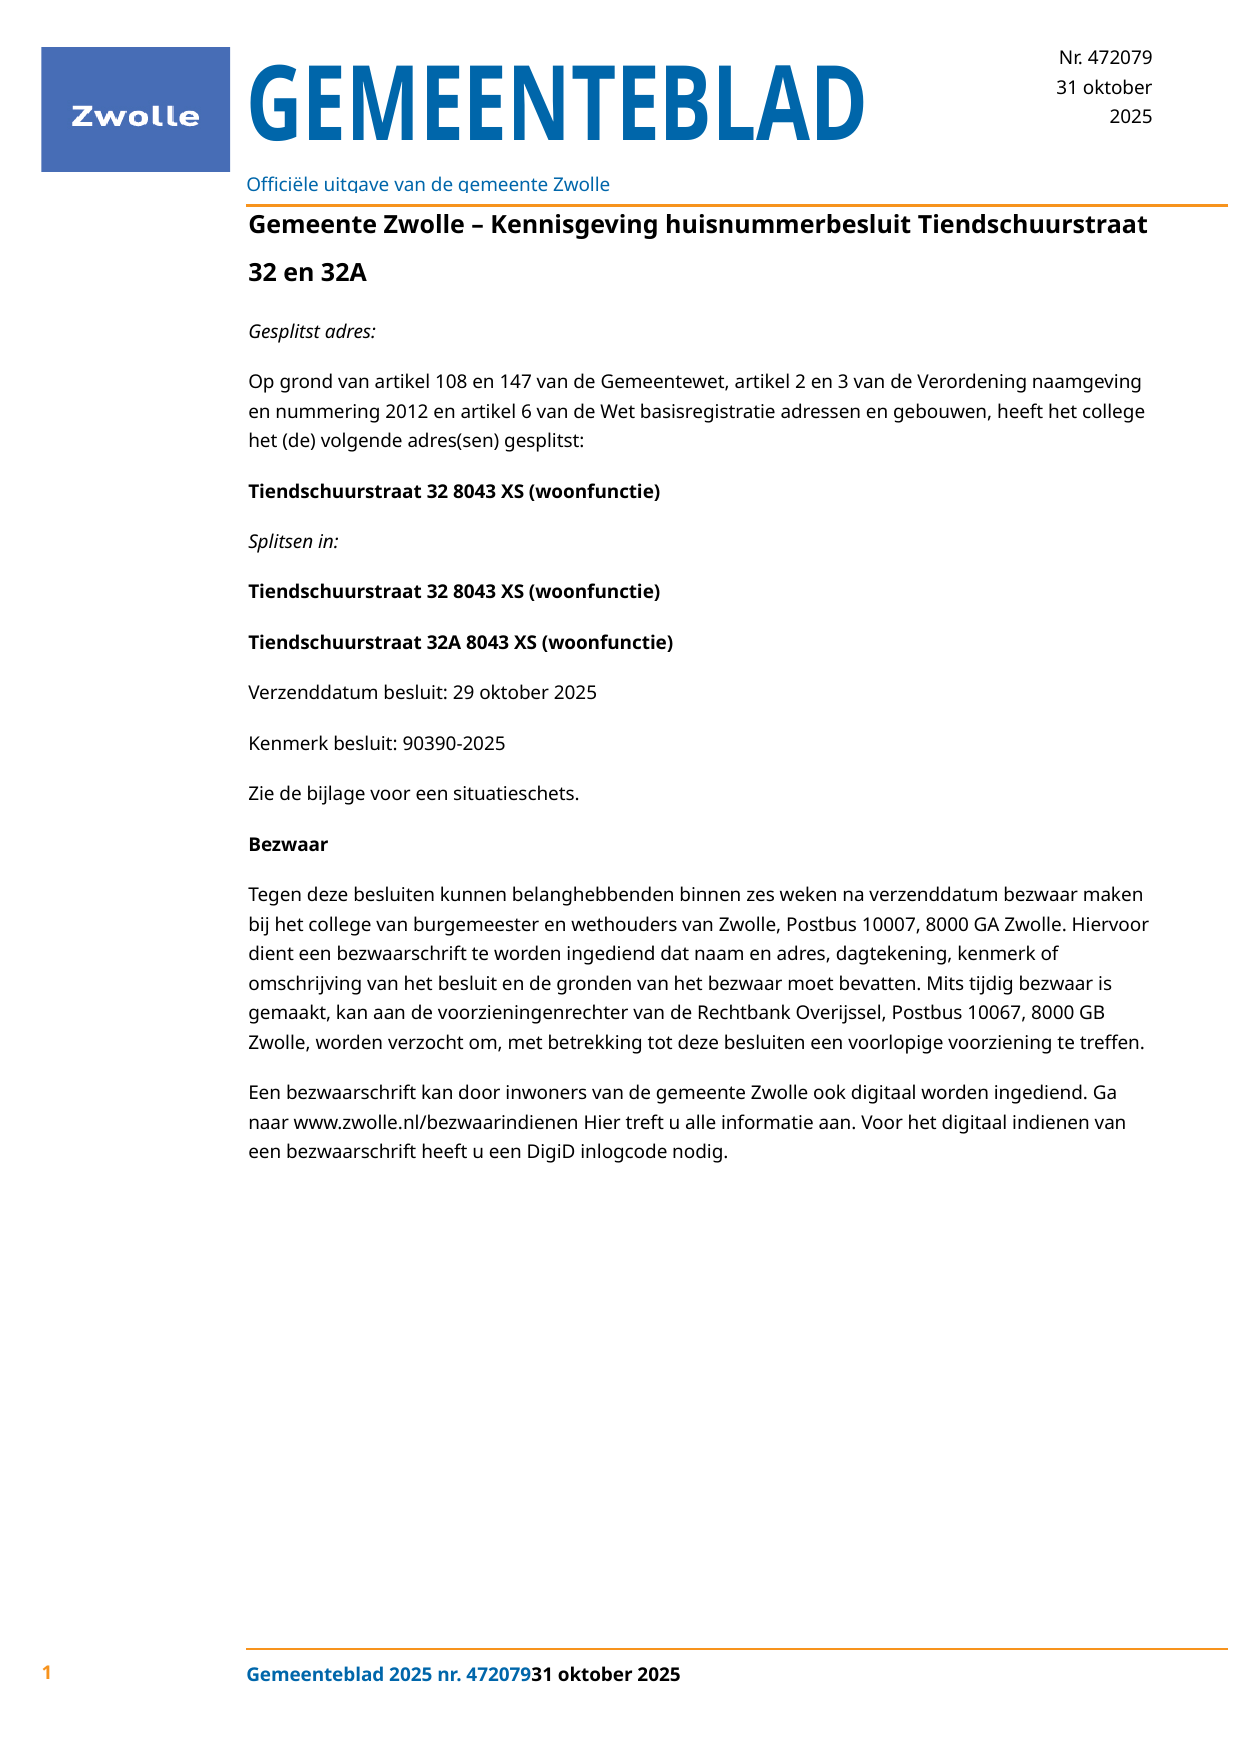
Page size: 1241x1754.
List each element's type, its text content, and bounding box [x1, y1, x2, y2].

text Kenmerk besluit: 90390-2025 [248, 730, 1152, 756]
text Gemeente Zwolle – Kennisgeving huisnummerbesluit Tiendschuurstraat 32 en 32A [248, 207, 1152, 288]
text Gesplitst adres: [248, 318, 1152, 344]
text Tegen deze besluiten kunnen belanghebbenden binnen zes weken na verzenddatum bezwaar maken bij het college van burgemeester en wethouders van Zwolle, Postbus 10007, 8000 GA Zwolle. Hiervoor dient een bezwaarschrift te worden ingediend dat naam en adres, dagtekening, kenmerk of omschrijving van het besluit en de gronden van het bezwaar moet bevatten. Mits tijdig bezwaar is gemaakt, kan aan de voorzieningenrechter van de Rechtbank Overijssel, Postbus 10067, 8000 GB Zwolle, worden verzocht om, met betrekking tot deze besluiten een voorlopige voorziening te treffen. [248, 881, 1152, 1055]
text Zie de bijlage voor een situatieschets. [248, 780, 1152, 806]
text Tiendschuurstraat 32 8043 XS (woonfunctie) [248, 478, 1152, 504]
picture [41, 47, 231, 172]
text Op grond van artikel 108 en 147 van de Gemeentewet, artikel 2 en 3 van de Verordening naamgeving en nummering 2012 en artikel 6 van de Wet basisregistratie adressen en gebouwen, heeft het college het (de) volgende adres(sen) gesplitst: [248, 368, 1152, 453]
text Tiendschuurstraat 32A 8043 XS (woonfunctie) [248, 629, 1152, 655]
text Tiendschuurstraat 32 8043 XS (woonfunctie) [248, 579, 1152, 604]
text Splitsen in: [248, 528, 1152, 554]
text Bezwaar [248, 831, 1152, 857]
text Een bezwaarschrift kan door inwoners van de gemeente Zwolle ook digitaal worden ingediend. Ga naar www.zwolle.nl/bezwaarindienen Hier treft u alle informatie aan. Voor het digitaal indienen van een bezwaarschrift heeft u een DigiD inlogcode nodig. [248, 1079, 1152, 1164]
text Verzenddatum besluit: 29 oktober 2025 [248, 679, 1152, 705]
